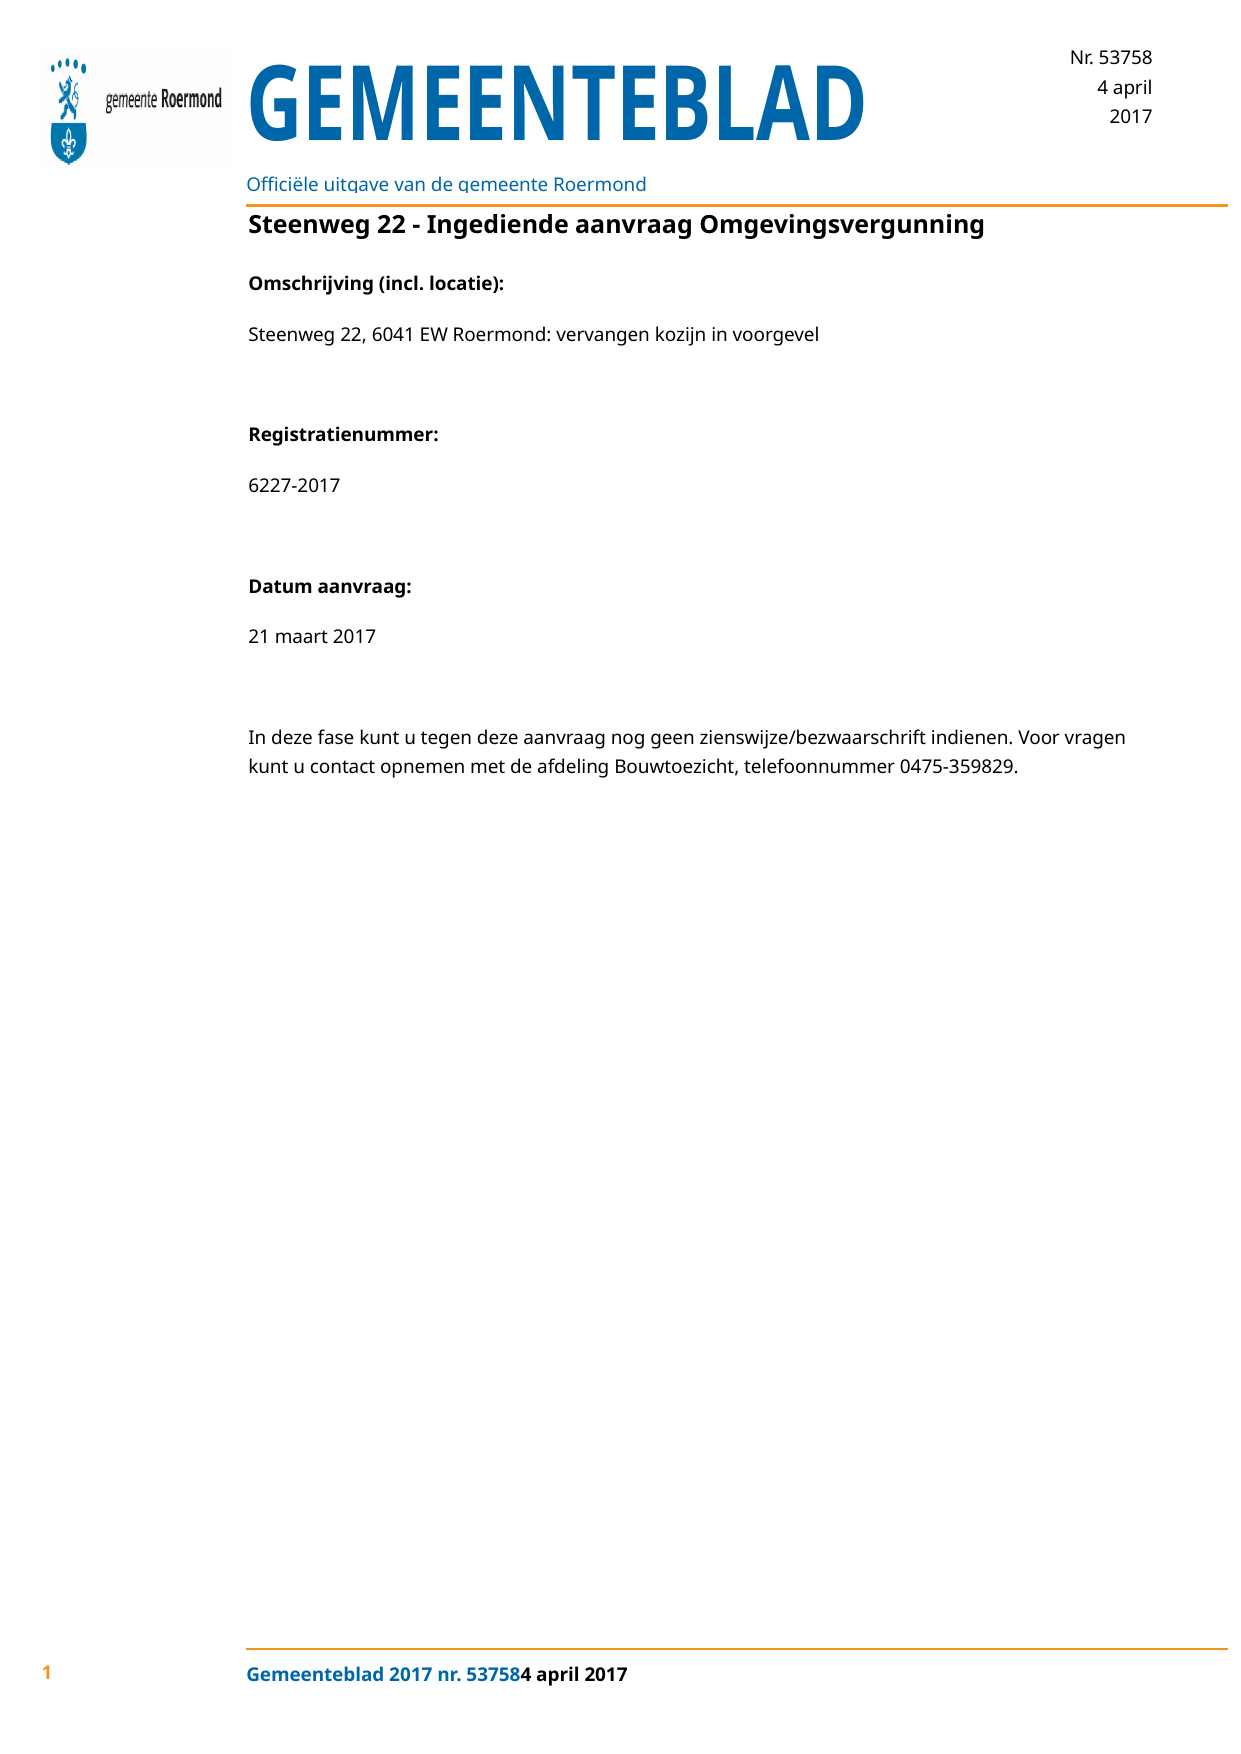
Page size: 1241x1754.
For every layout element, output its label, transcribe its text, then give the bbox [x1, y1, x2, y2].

text Registratienummer: [248, 422, 1152, 447]
text 21 maart 2017 [248, 623, 1152, 649]
picture [41, 47, 231, 172]
text Steenweg 22, 6041 EW Roermond: vervangen kozijn in voorgevel [248, 321, 1152, 346]
text Steenweg 22 - Ingediende aanvraag Omgevingsvergunning [248, 207, 1152, 241]
text Omschrijving (incl. locatie): [248, 270, 1152, 296]
text In deze fase kunt u tegen deze aanvraag nog geen zienswijze/bezwaarschrift indienen. Voor vragen kunt u contact opnemen met de afdeling Bouwtoezicht, telefoonnummer 0475-359829. [248, 724, 1152, 779]
text 6227-2017 [248, 472, 1152, 498]
text Datum aanvraag: [248, 573, 1152, 598]
